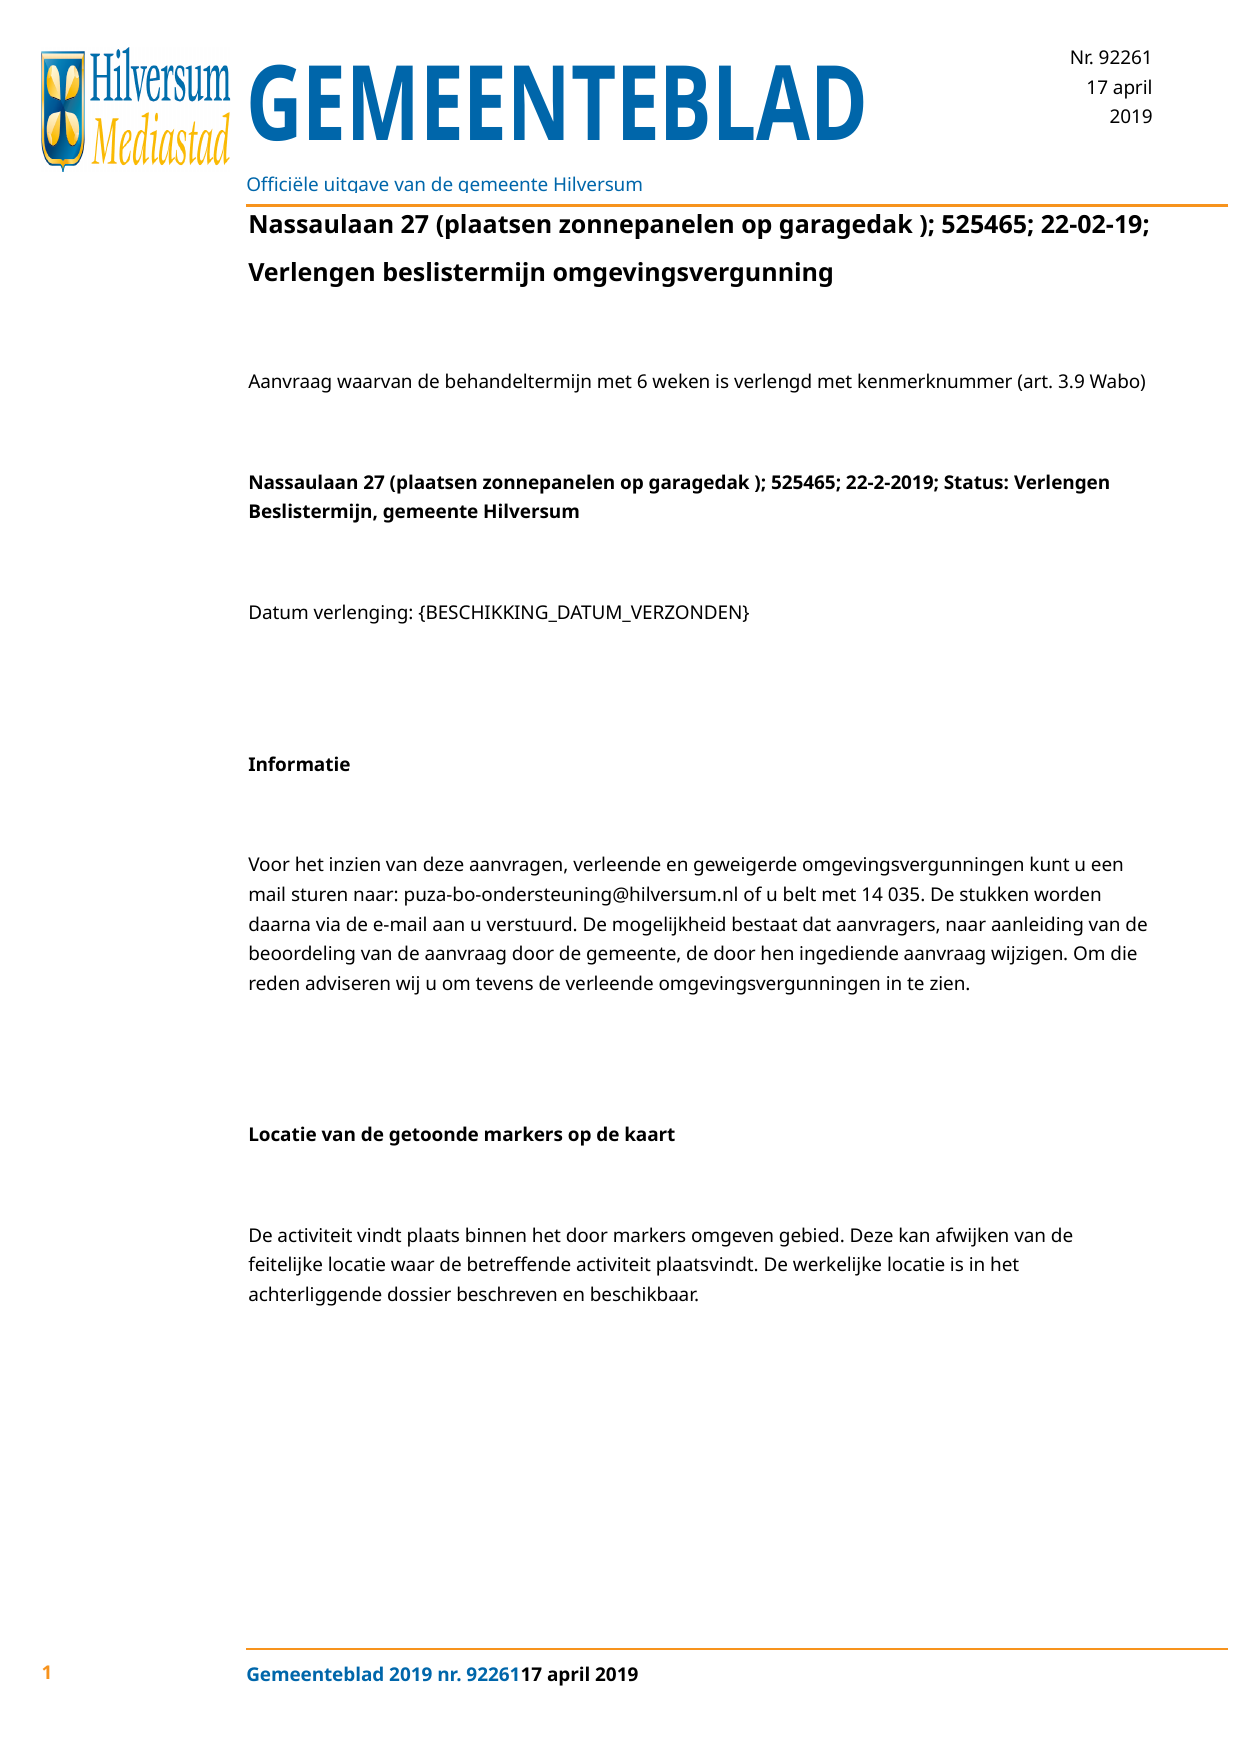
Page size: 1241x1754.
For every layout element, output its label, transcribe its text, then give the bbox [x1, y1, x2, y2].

text Nassaulaan 27 (plaatsen zonnepanelen op garagedak ); 525465; 22-02-19; Verlengen beslistermijn omgevingsvergunning [248, 207, 1152, 288]
text Informatie [248, 751, 1152, 777]
picture [41, 47, 231, 172]
text De activiteit vindt plaats binnen het door markers omgeven gebied. Deze kan afwijken van de feitelijke locatie waar de betreffende activiteit plaatsvindt. De werkelijke locatie is in het achterliggende dossier beschreven en beschikbaar. [248, 1222, 1152, 1307]
text Voor het inzien van deze aanvragen, verleende en geweigerde omgevingsvergunningen kunt u een mail sturen naar: puza-bo-ondersteuning@hilversum.nl of u belt met 14 035. De stukken worden daarna via de e-mail aan u verstuurd. De mogelijkheid bestaat dat aanvragers, naar aanleiding van de beoordeling van de aanvraag door de gemeente, de door hen ingediende aanvraag wijzigen. Om die reden adviseren wij u om tevens de verleende omgevingsvergunningen in te zien. [248, 852, 1152, 996]
text Locatie van de getoonde markers op de kaart [248, 1121, 1152, 1147]
text Aanvraag waarvan de behandeltermijn met 6 weken is verlengd met kenmerknummer (art. 3.9 Wabo) [248, 368, 1152, 394]
text Nassaulaan 27 (plaatsen zonnepanelen op garagedak ); 525465; 22-2-2019; Status: Verlengen Beslistermijn, gemeente Hilversum [248, 469, 1152, 524]
text Datum verlenging: {BESCHIKKING_DATUM_VERZONDEN} [248, 599, 1152, 625]
